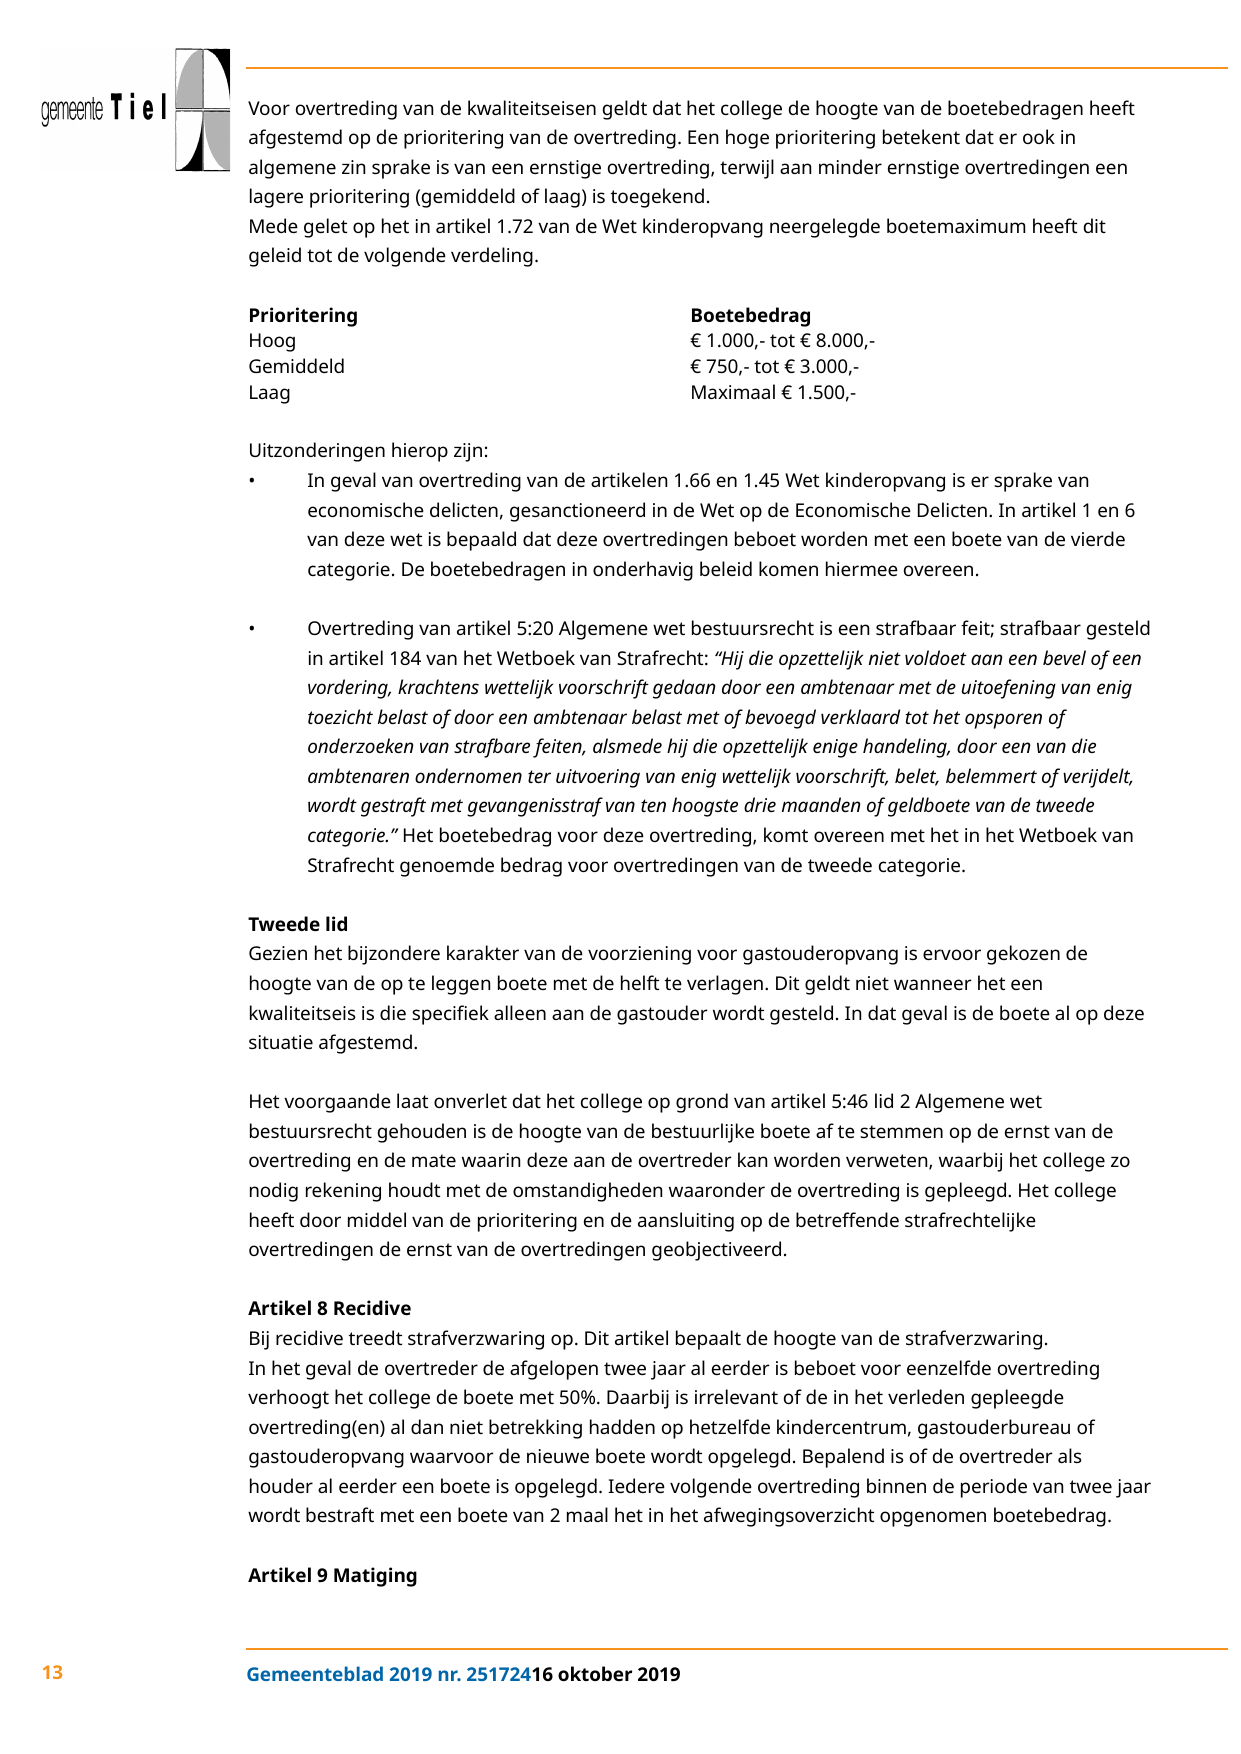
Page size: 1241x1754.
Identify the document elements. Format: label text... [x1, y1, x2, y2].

table_header Boetebedrag [690, 302, 1152, 328]
picture [41, 47, 231, 172]
table_cell € 1.000,- tot € 8.000,- [690, 328, 1152, 353]
text Mede gelet op het in artikel 1.72 van de Wet kinderopvang neergelegde boetemaximum heeft dit geleid tot de volgende verdeling. [248, 213, 1152, 268]
text Uitzonderingen hierop zijn: [248, 438, 1152, 463]
text Tweede lid [248, 911, 1152, 937]
table_cell Maximaal € 1.500,- [690, 379, 1152, 405]
list In geval van overtreding van de artikelen 1.66 en 1.45 Wet kinderopvang is er sprake van economische delicten, gesanctioneerd in de Wet op de Economische Delicten. In artikel 1 en 6 van deze wet is bepaald dat deze overtredingen beboet worden met een boete van de vierde categorie. De boetebedragen in onderhavig beleid komen hiermee overeen. [248, 467, 1152, 582]
table_cell Hoog [248, 328, 690, 353]
table_cell Gemiddeld [248, 354, 690, 379]
text Voor overtreding van de kwaliteitseisen geldt dat het college de hoogte van de boetebedragen heeft afgestemd op de prioritering van de overtreding. Een hoge prioritering betekent dat er ook in algemene zin sprake is van een ernstige overtreding, terwijl aan minder ernstige overtredingen een lagere prioritering (gemiddeld of laag) is toegekend. [248, 95, 1152, 209]
table_cell € 750,- tot € 3.000,- [690, 354, 1152, 379]
text Artikel 9 Matiging [248, 1562, 1152, 1588]
list Overtreding van artikel 5:20 Algemene wet bestuursrecht is een strafbaar feit; strafbaar gesteld in artikel 184 van het Wetboek van Strafrecht: “Hij die opzettelijk niet voldoet aan een bevel of een vordering, krachtens wettelijk voorschrift gedaan door een ambtenaar met de uitoefening van enig toezicht belast of door een ambtenaar belast met of bevoegd verklaard tot het opsporen of onderzoeken van strafbare feiten, alsmede hij die opzettelijk enige handeling, door een van die ambtenaren ondernomen ter uitvoering van enig wettelijk voorschrift, belet, belemmert of verijdelt, wordt gestraft met gevangenisstraf van ten hoogste drie maanden of geldboete van de tweede categorie.” Het boetebedrag voor deze overtreding, komt overeen met het in het Wetboek van Strafrecht genoemde bedrag voor overtredingen van de tweede categorie. [248, 615, 1152, 878]
text Gezien het bijzondere karakter van de voorziening voor gastouderopvang is ervoor gekozen de hoogte van de op te leggen boete met de helft te verlagen. Dit geldt niet wanneer het een kwaliteitseis is die specifiek alleen aan de gastouder wordt gesteld. In dat geval is de boete al op deze situatie afgestemd. [248, 941, 1152, 1055]
table_header Prioritering [248, 302, 690, 328]
table_cell Laag [248, 379, 690, 405]
text Bij recidive treedt strafverzwaring op. Dit artikel bepaalt de hoogte van de strafverzwaring. [248, 1325, 1152, 1351]
text In het geval de overtreder de afgelopen twee jaar al eerder is beboet voor eenzelfde overtreding verhoogt het college de boete met 50%. Daarbij is irrelevant of de in het verleden gepleegde overtreding(en) al dan niet betrekking hadden op hetzelfde kindercentrum, gastouderbureau of gastouderopvang waarvoor de nieuwe boete wordt opgelegd. Bepalend is of de overtreder als houder al eerder een boete is opgelegd. Iedere volgende overtreding binnen de periode van twee jaar wordt bestraft met een boete van 2 maal het in het afwegingsoverzicht opgenomen boetebedrag. [248, 1355, 1152, 1528]
text Artikel 8 Recidive [248, 1296, 1152, 1321]
text Het voorgaande laat onverlet dat het college op grond van artikel 5:46 lid 2 Algemene wet bestuursrecht gehouden is de hoogte van de bestuurlijke boete af te stemmen op de ernst van de overtreding en de mate waarin deze aan de overtreder kan worden verweten, waarbij het college zo nodig rekening houdt met de omstandigheden waaronder de overtreding is gepleegd. Het college heeft door middel van de prioritering en de aansluiting op de betreffende strafrechtelijke overtredingen de ernst van de overtredingen geobjectiveerd. [248, 1088, 1152, 1262]
